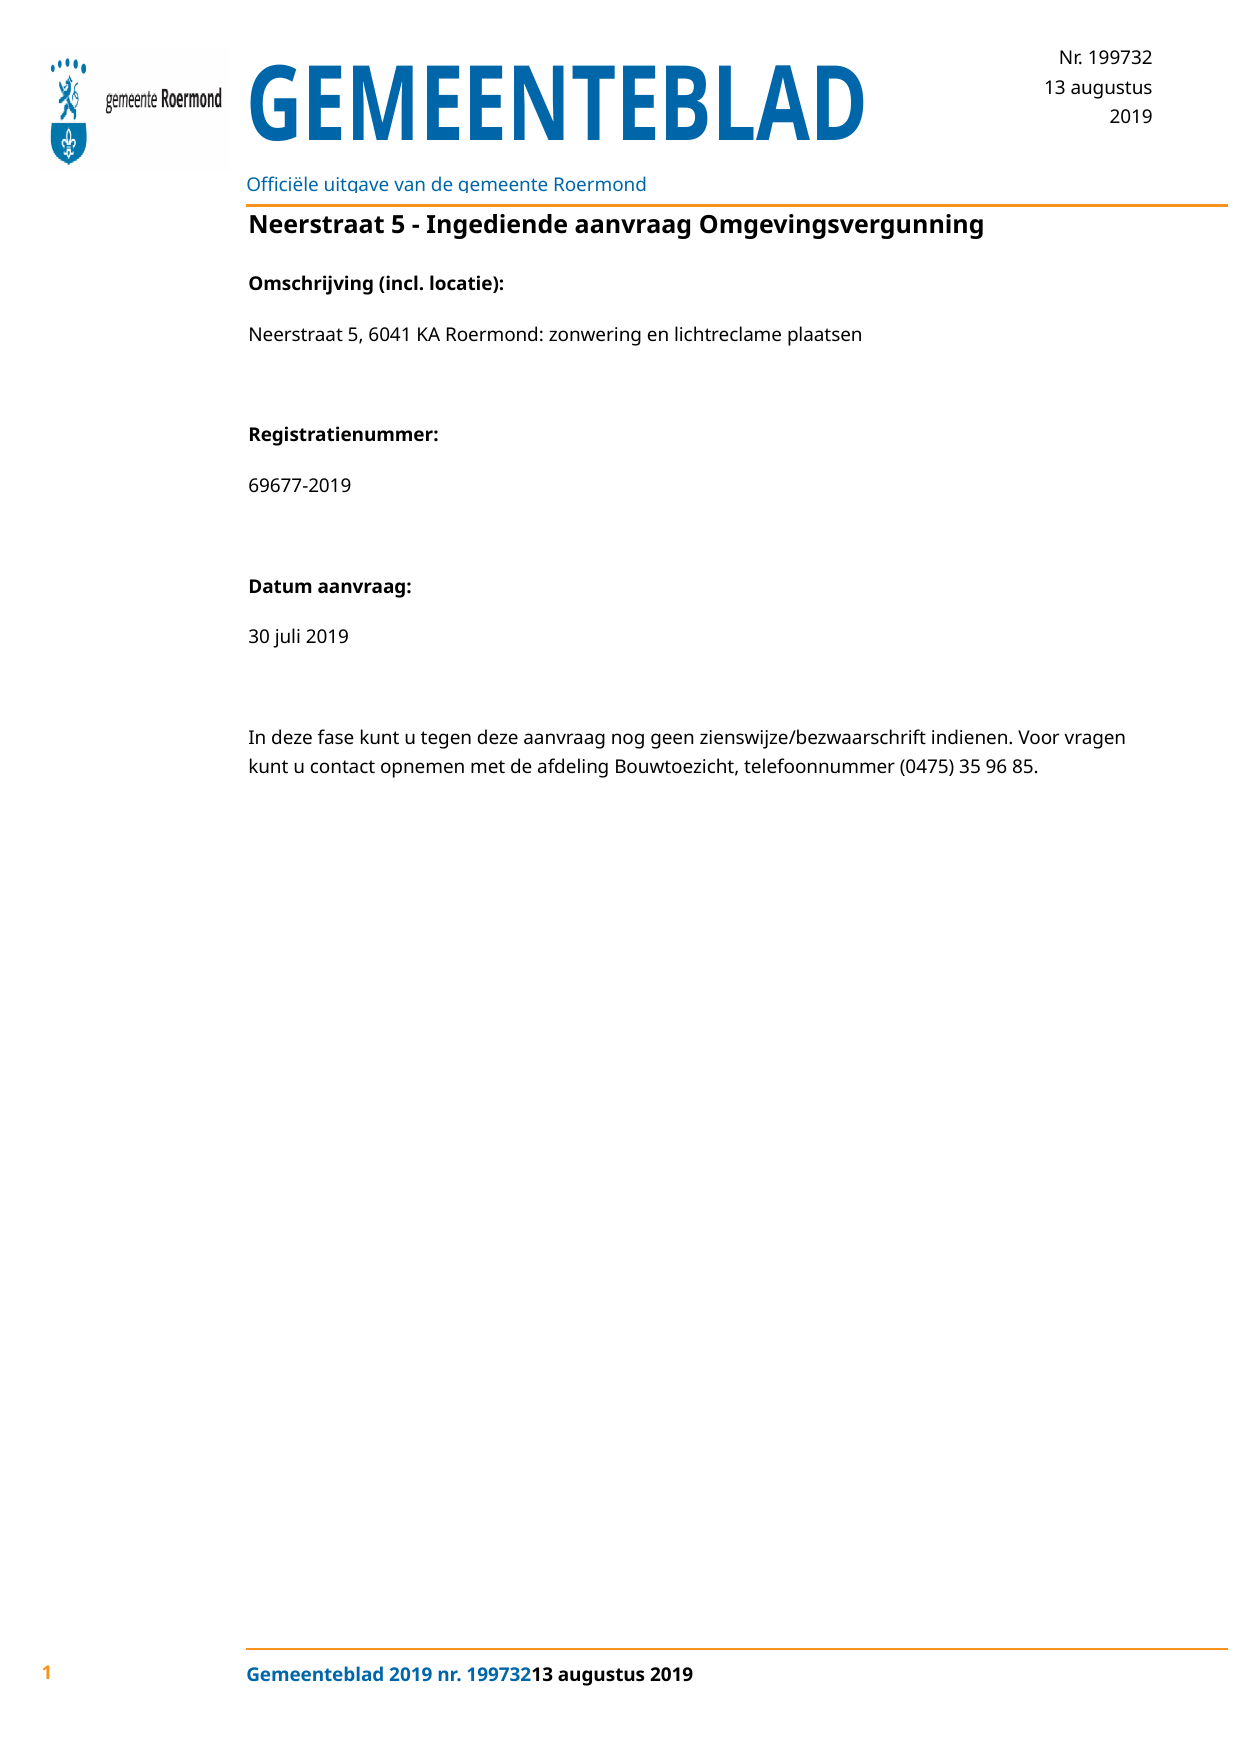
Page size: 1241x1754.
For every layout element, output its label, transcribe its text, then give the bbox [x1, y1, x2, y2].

text Datum aanvraag: [248, 573, 1152, 598]
text Neerstraat 5, 6041 KA Roermond: zonwering en lichtreclame plaatsen [248, 321, 1152, 346]
text Omschrijving (incl. locatie): [248, 270, 1152, 296]
text In deze fase kunt u tegen deze aanvraag nog geen zienswijze/bezwaarschrift indienen. Voor vragen kunt u contact opnemen met de afdeling Bouwtoezicht, telefoonnummer (0475) 35 96 85. [248, 724, 1152, 779]
picture [41, 47, 231, 172]
text Registratienummer: [248, 422, 1152, 447]
text 69677-2019 [248, 472, 1152, 498]
text 30 juli 2019 [248, 623, 1152, 649]
text Neerstraat 5 - Ingediende aanvraag Omgevingsvergunning [248, 207, 1152, 241]
